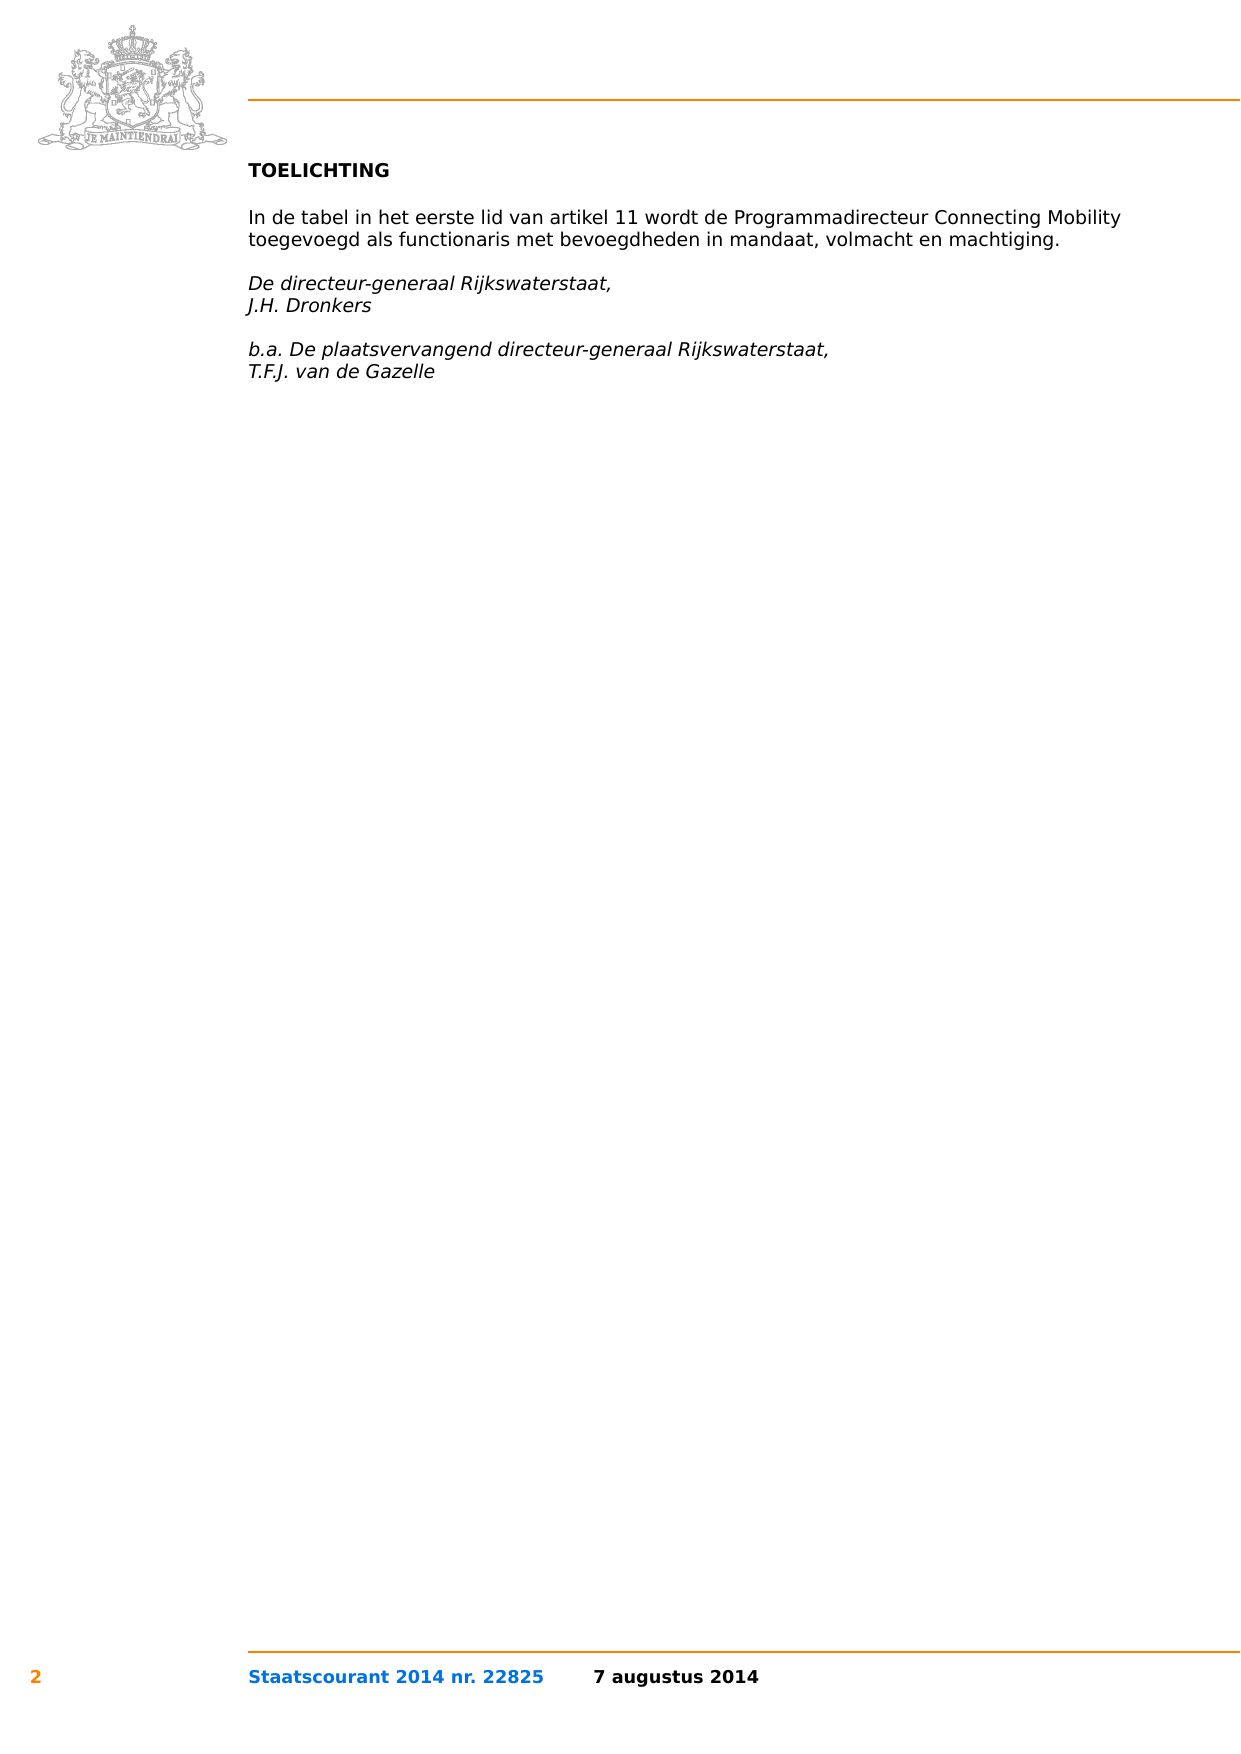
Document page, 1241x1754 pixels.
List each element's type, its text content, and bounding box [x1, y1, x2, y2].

subtitle TOELICHTING [248, 160, 1163, 182]
picture [38, 25, 227, 150]
text In de tabel in het eerste lid van artikel 11 wordt de Programmadirecteur Connecting Mobility toegevoegd als functionaris met bevoegdheden in mandaat, volmacht en machtiging. [248, 207, 1163, 251]
text De directeur-generaal Rijkswaterstaat, J.H. Dronkers [248, 273, 1163, 317]
text b.a. De plaatsvervangend directeur-generaal Rijkswaterstaat, T.F.J. van de Gazelle [248, 338, 1163, 382]
